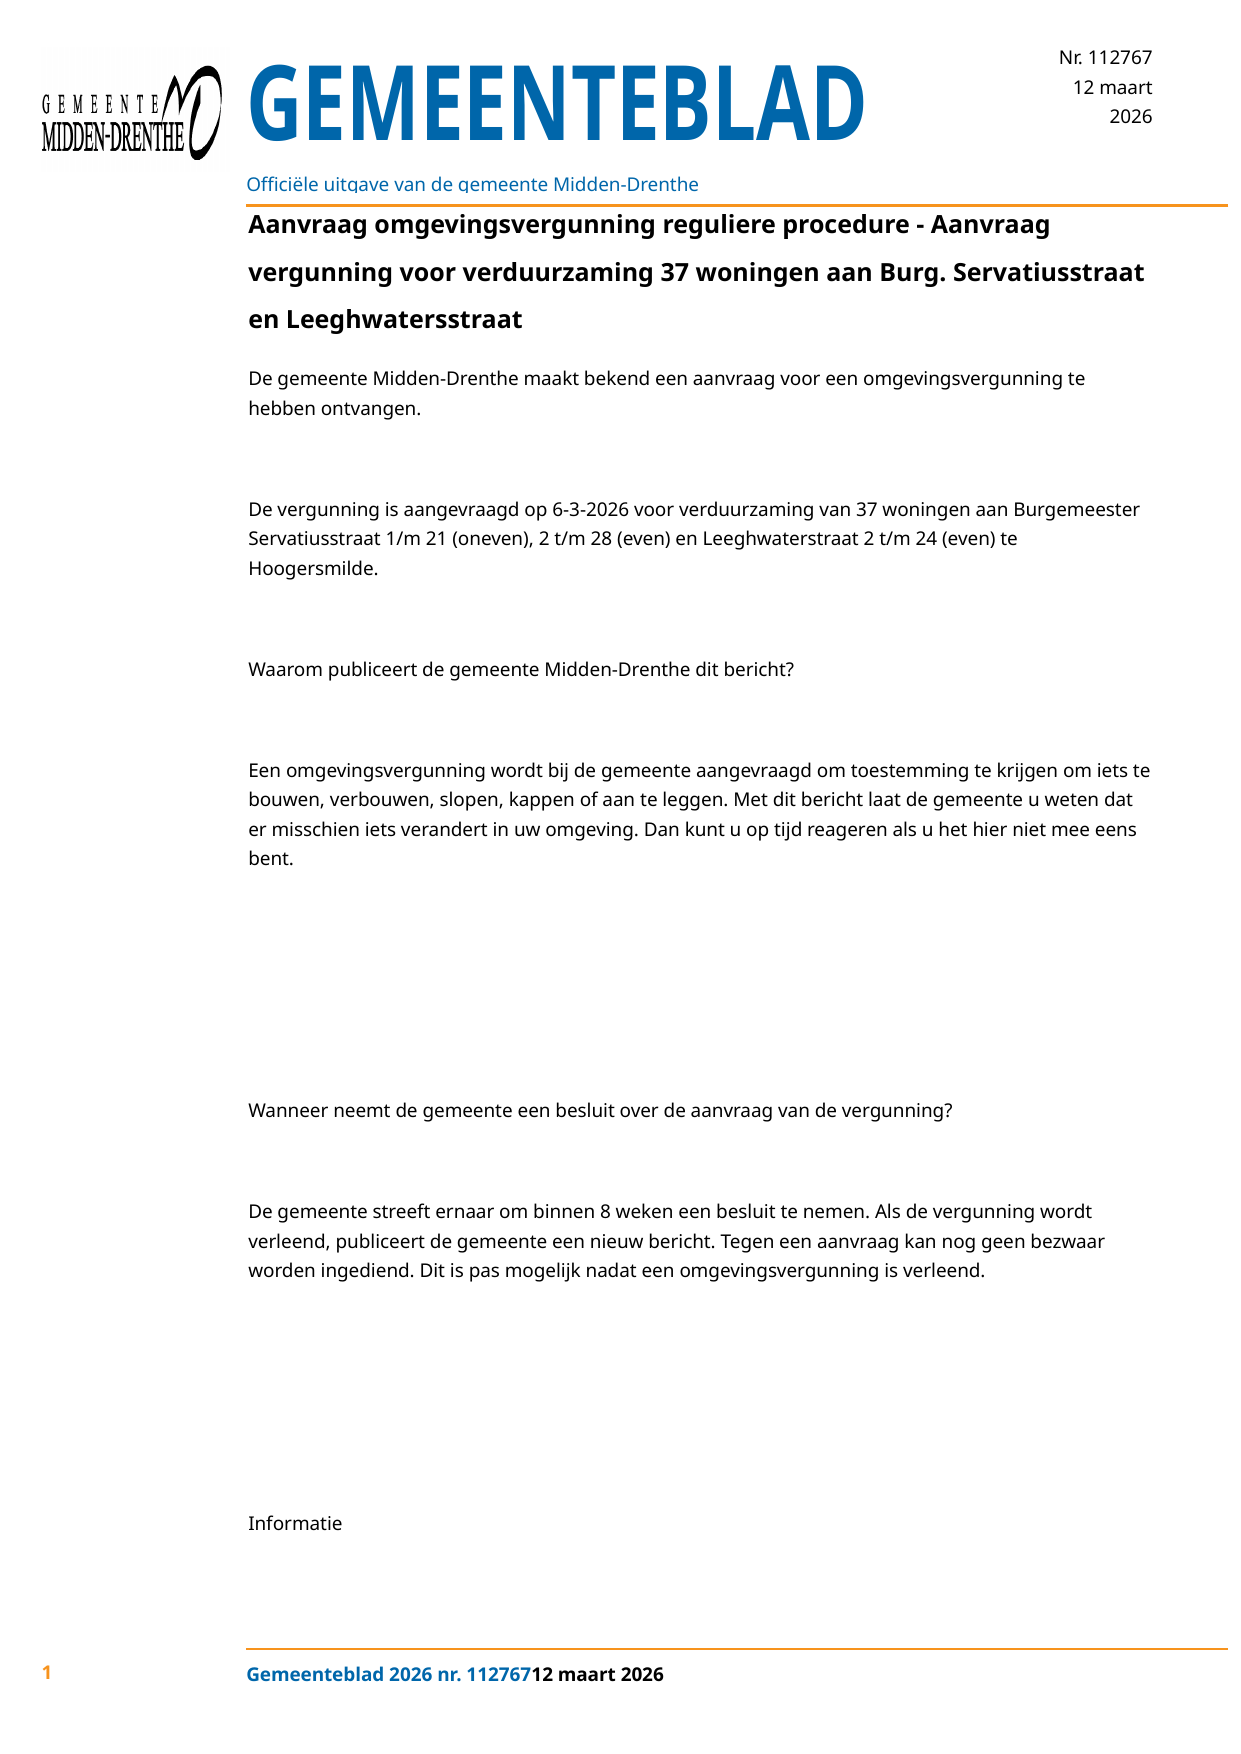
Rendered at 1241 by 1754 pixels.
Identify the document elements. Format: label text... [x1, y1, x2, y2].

text Aanvraag omgevingsvergunning reguliere procedure - Aanvraag vergunning voor verduurzaming 37 woningen aan Burg. Servatiusstraat en Leeghwatersstraat [248, 207, 1152, 336]
text Informatie [248, 1510, 1152, 1535]
picture [41, 47, 231, 172]
text De gemeente streeft ernaar om binnen 8 weken een besluit te nemen. Als de vergunning wordt verleend, publiceert de gemeente een nieuw bericht. Tegen een aanvraag kan nog geen bezwaar worden ingediend. Dit is pas mogelijk nadat een omgevingsvergunning is verleend. [248, 1198, 1152, 1283]
text Een omgevingsvergunning wordt bij de gemeente aangevraagd om toestemming te krijgen om iets te bouwen, verbouwen, slopen, kappen of aan te leggen. Met dit bericht laat de gemeente u weten dat er misschien iets verandert in uw omgeving. Dan kunt u op tijd reageren als u het hier niet mee eens bent. [248, 757, 1152, 871]
text De vergunning is aangevraagd op 6-3-2026 voor verduurzaming van 37 woningen aan Burgemeester Servatiusstraat 1/m 21 (oneven), 2 t/m 28 (even) en Leeghwaterstraat 2 t/m 24 (even) te Hoogersmilde. [248, 496, 1152, 581]
text Waarom publiceert de gemeente Midden-Drenthe dit bericht? [248, 656, 1152, 682]
text Wanneer neemt de gemeente een besluit over de aanvraag van de vergunning? [248, 1098, 1152, 1123]
text De gemeente Midden-Drenthe maakt bekend een aanvraag voor een omgevingsvergunning te hebben ontvangen. [248, 366, 1152, 421]
